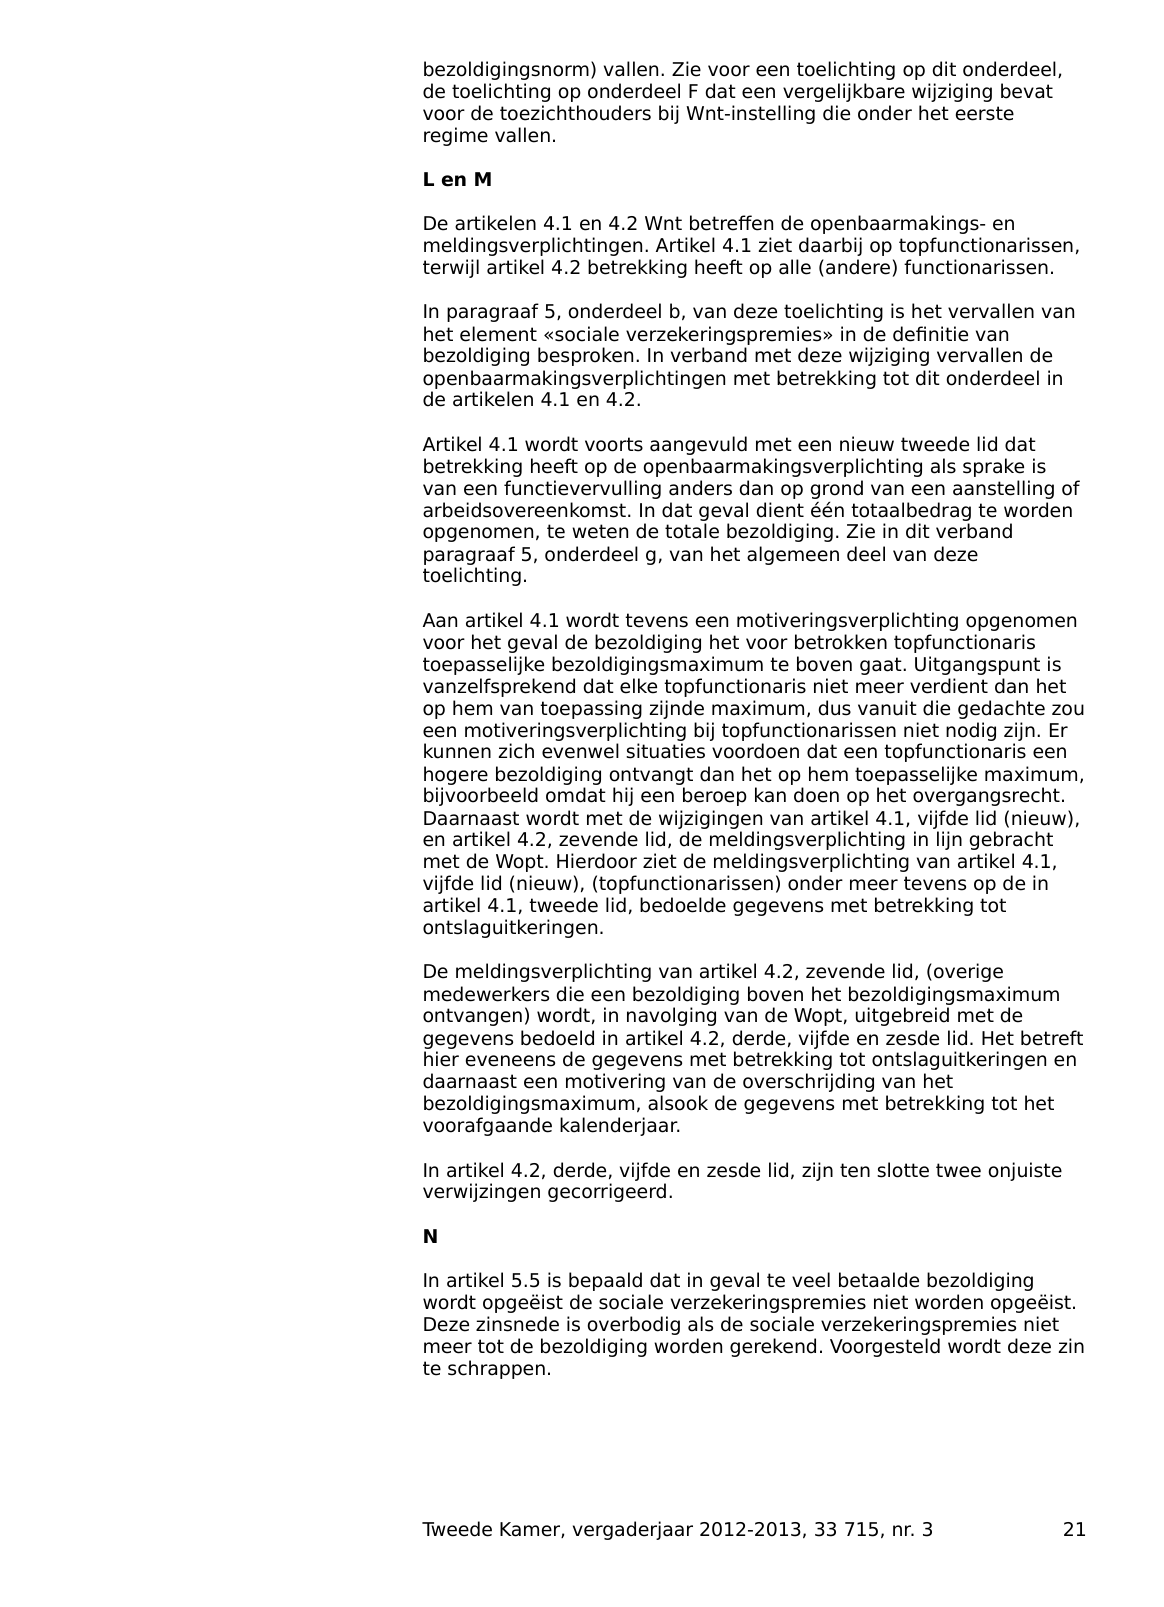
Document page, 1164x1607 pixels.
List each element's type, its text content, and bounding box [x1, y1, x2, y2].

text De artikelen 4.1 en 4.2 Wnt betreffen de openbaarmakings- en meldingsverplichtingen. Artikel 4.1 ziet daarbij op topfunctionarissen, terwijl artikel 4.2 betrekking heeft op alle (andere) functionarissen. [422, 213, 1087, 279]
text De meldingsverplichting van artikel 4.2, zevende lid, (overige medewerkers die een bezoldiging boven het bezoldigingsmaximum ontvangen) wordt, in navolging van de Wopt, uitgebreid met de gegevens bedoeld in artikel 4.2, derde, vijfde en zesde lid. Het betreft hier eveneens de gegevens met betrekking tot ontslaguitkeringen en daarnaast een motivering van de overschrijding van het bezoldigingsmaximum, alsook de gegevens met betrekking tot het voorafgaande kalenderjaar. [422, 961, 1087, 1137]
subtitle L en M [422, 169, 1087, 191]
text In artikel 4.2, derde, vijfde en zesde lid, zijn ten slotte twee onjuiste verwijzingen gecorrigeerd. [422, 1159, 1087, 1203]
text bezoldigingsnorm) vallen. Zie voor een toelichting op dit onderdeel, de toelichting op onderdeel F dat een vergelijkbare wijziging bevat voor de toezichthouders bij Wnt-instelling die onder het eerste regime vallen. [422, 59, 1087, 147]
subtitle N [422, 1226, 1087, 1248]
text Aan artikel 4.1 wordt tevens een motiveringsverplichting opgenomen voor het geval de bezoldiging het voor betrokken topfunctionaris toepasselijke bezoldigingsmaximum te boven gaat. Uitgangspunt is vanzelfsprekend dat elke topfunctionaris niet meer verdient dan het op hem van toepassing zijnde maximum, dus vanuit die gedachte zou een motiveringsverplichting bij topfunctionarissen niet nodig zijn. Er kunnen zich evenwel situaties voordoen dat een topfunctionaris een hogere bezoldiging ontvangt dan het op hem toepasselijke maximum, bijvoorbeeld omdat hij een beroep kan doen op het overgangsrecht. [422, 609, 1087, 807]
text Daarnaast wordt met de wijzigingen van artikel 4.1, vijfde lid (nieuw), en artikel 4.2, zevende lid, de meldingsverplichting in lijn gebracht met de Wopt. Hierdoor ziet de meldingsverplichting van artikel 4.1, vijfde lid (nieuw), (topfunctionarissen) onder meer tevens op de in artikel 4.1, tweede lid, bedoelde gegevens met betrekking tot ontslaguitkeringen. [422, 807, 1087, 939]
text Artikel 4.1 wordt voorts aangevuld met een nieuw tweede lid dat betrekking heeft op de openbaarmakingsverplichting als sprake is van een functievervulling anders dan op grond van een aanstelling of arbeidsovereenkomst. In dat geval dient één totaalbedrag te worden opgenomen, te weten de totale bezoldiging. Zie in dit verband paragraaf 5, onderdeel g, van het algemeen deel van deze toelichting. [422, 433, 1087, 587]
text In paragraaf 5, onderdeel b, van deze toelichting is het vervallen van het element «sociale verzekeringspremies» in de definitie van bezoldiging besproken. In verband met deze wijziging vervallen de openbaarmakingsverplichtingen met betrekking tot dit onderdeel in de artikelen 4.1 en 4.2. [422, 301, 1087, 411]
text In artikel 5.5 is bepaald dat in geval te veel betaalde bezoldiging wordt opgeëist de sociale verzekeringspremies niet worden opgeëist. Deze zinsnede is overbodig als de sociale verzekeringspremies niet meer tot de bezoldiging worden gerekend. Voorgesteld wordt deze zin te schrappen. [422, 1270, 1087, 1380]
